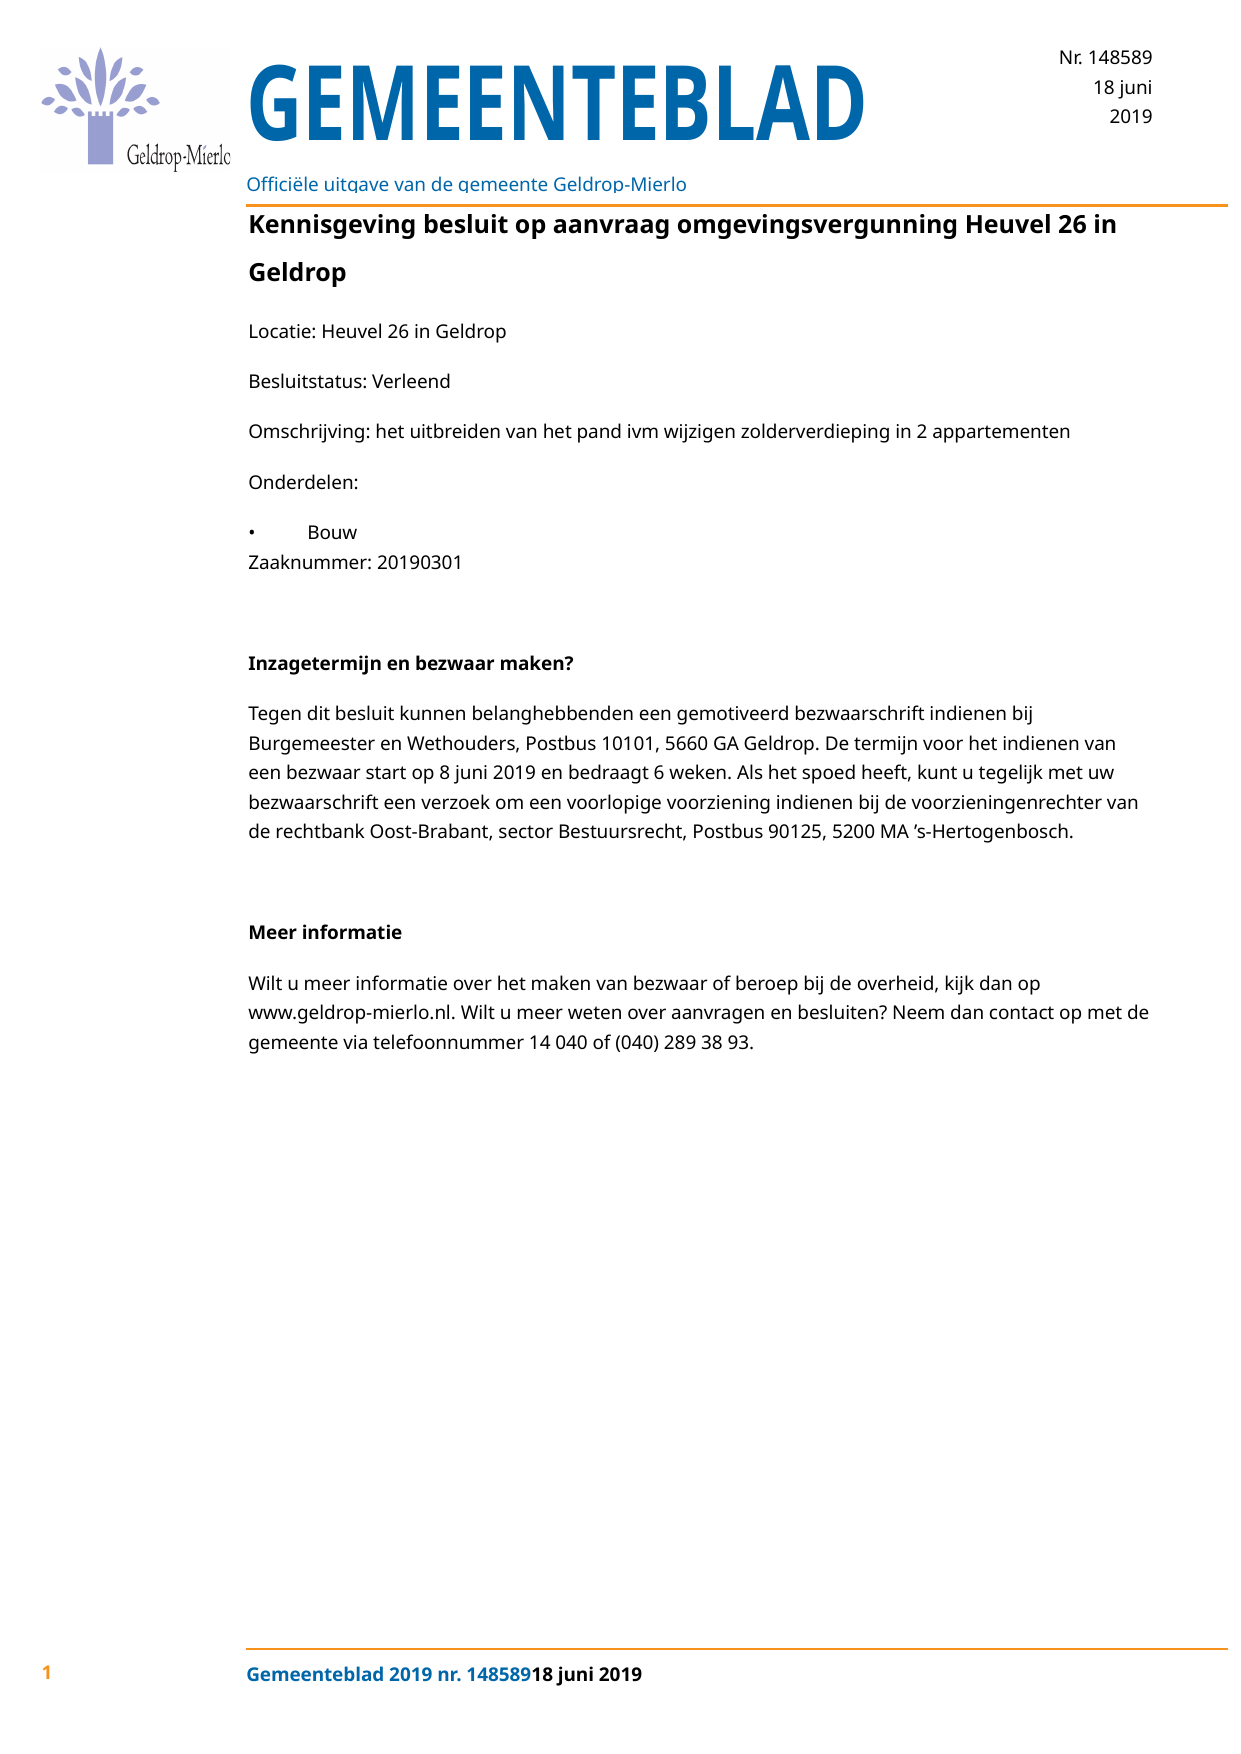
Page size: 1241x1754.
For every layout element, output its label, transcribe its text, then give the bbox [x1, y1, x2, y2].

text Locatie: Heuvel 26 in Geldrop [248, 318, 1152, 344]
list Bouw [248, 519, 1152, 545]
text Meer informatie [248, 919, 1152, 945]
text Wilt u meer informatie over het maken van bezwaar of beroep bij de overheid, kijk dan op www.geldrop-mierlo.nl. Wilt u meer weten over aanvragen en besluiten? Neem dan contact op met de gemeente via telefoonnummer 14 040 of (040) 289 38 93. [248, 970, 1152, 1055]
text Kennisgeving besluit op aanvraag omgevingsvergunning Heuvel 26 in Geldrop [248, 207, 1152, 288]
text Zaaknummer: 20190301 [248, 549, 1152, 575]
picture [41, 47, 231, 172]
text Omschrijving: het uitbreiden van het pand ivm wijzigen zolderverdieping in 2 appartementen [248, 419, 1152, 444]
text Onderdelen: [248, 469, 1152, 495]
text Tegen dit besluit kunnen belanghebbenden een gemotiveerd bezwaarschrift indienen bij Burgemeester en Wethouders, Postbus 10101, 5660 GA Geldrop. De termijn voor het indienen van een bezwaar start op 8 juni 2019 en bedraagt 6 weken. Als het spoed heeft, kunt u tegelijk met uw bezwaarschrift een verzoek om een voorlopige voorziening indienen bij de voorzieningenrechter van de rechtbank Oost-Brabant, sector Bestuursrecht, Postbus 90125, 5200 MA ’s-Hertogenbosch. [248, 700, 1152, 844]
text Inzagetermijn en bezwaar maken? [248, 650, 1152, 676]
text Besluitstatus: Verleend [248, 368, 1152, 394]
